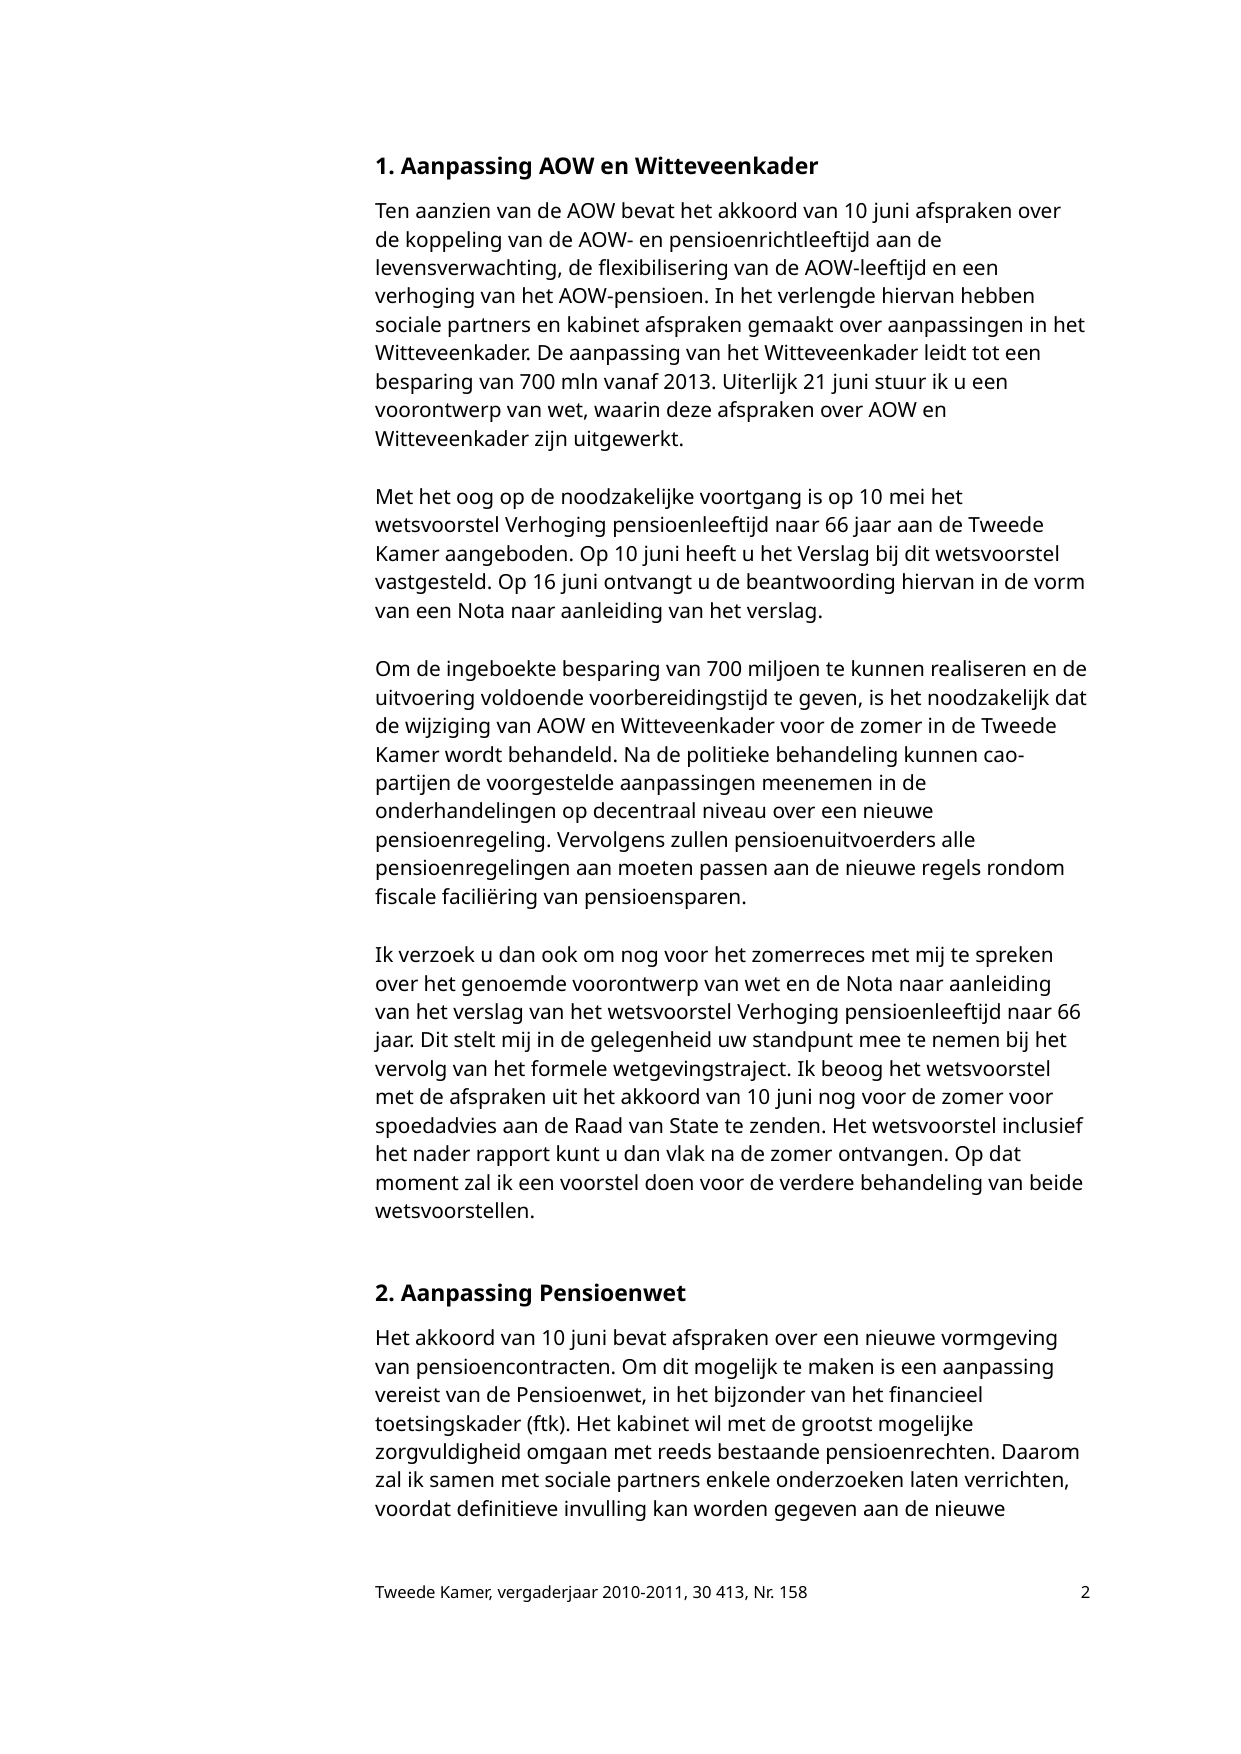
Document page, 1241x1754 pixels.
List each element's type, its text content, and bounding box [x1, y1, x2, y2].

text Met het oog op de noodzakelijke voortgang is op 10 mei het wetsvoorstel Verhoging pensioenleeftijd naar 66 jaar aan de Tweede Kamer aangeboden. Op 10 juni heeft u het Verslag bij dit wetsvoorstel vastgesteld. Op 16 juni ontvangt u de beantwoording hiervan in de vorm van een Nota naar aanleiding van het verslag. [375, 482, 1090, 624]
text Het akkoord van 10 juni bevat afspraken over een nieuwe vormgeving van pensioencontracten. Om dit mogelijk te maken is een aanpassing vereist van de Pensioenwet, in het bijzonder van het financieel toetsingskader (ftk). Het kabinet wil met de grootst mogelijke zorgvuldigheid omgaan met reeds bestaande pensioenrechten. Daarom zal ik samen met sociale partners enkele onderzoeken laten verrichten, voordat definitieve invulling kan worden gegeven aan de nieuwe [375, 1323, 1090, 1522]
text Ik verzoek u dan ook om nog voor het zomerreces met mij te spreken over het genoemde voorontwerp van wet en de Nota naar aanleiding van het verslag van het wetsvoorstel Verhoging pensioenleeftijd naar 66 jaar. Dit stelt mij in de gelegenheid uw standpunt mee te nemen bij het vervolg van het formele wetgevingstraject. Ik beoog het wetsvoorstel met de afspraken uit het akkoord van 10 juni nog voor de zomer voor spoedadvies aan de Raad van State te zenden. Het wetsvoorstel inclusief het nader rapport kunt u dan vlak na de zomer ontvangen. Op dat moment zal ik een voorstel doen voor de verdere behandeling van beide wetsvoorstellen. [375, 940, 1090, 1225]
text Ten aanzien van de AOW bevat het akkoord van 10 juni afspraken over de koppeling van de AOW- en pensioenrichtleeftijd aan de levensverwachting, de flexibilisering van de AOW-leeftijd en een verhoging van het AOW-pensioen. In het verlengde hiervan hebben sociale partners en kabinet afspraken gemaakt over aanpassingen in het Witteveenkader. De aanpassing van het Witteveenkader leidt tot een besparing van 700 mln vanaf 2013. Uiterlijk 21 juni stuur ik u een voorontwerp van wet, waarin deze afspraken over AOW en Witteveenkader zijn uitgewerkt. [375, 196, 1090, 452]
subtitle 1. Aanpassing AOW en Witteveenkader [375, 150, 1090, 181]
subtitle 2. Aanpassing Pensioenwet [375, 1277, 1090, 1308]
text Om de ingeboekte besparing van 700 miljoen te kunnen realiseren en de uitvoering voldoende voorbereidingstijd te geven, is het noodzakelijk dat de wijziging van AOW en Witteveenkader voor de zomer in de Tweede Kamer wordt behandeld. Na de politieke behandeling kunnen cao-partijen de voorgestelde aanpassingen meenemen in de onderhandelingen op decentraal niveau over een nieuwe pensioenregeling. Vervolgens zullen pensioenuitvoerders alle pensioenregelingen aan moeten passen aan de nieuwe regels rondom fiscale faciliëring van pensioensparen. [375, 654, 1090, 910]
